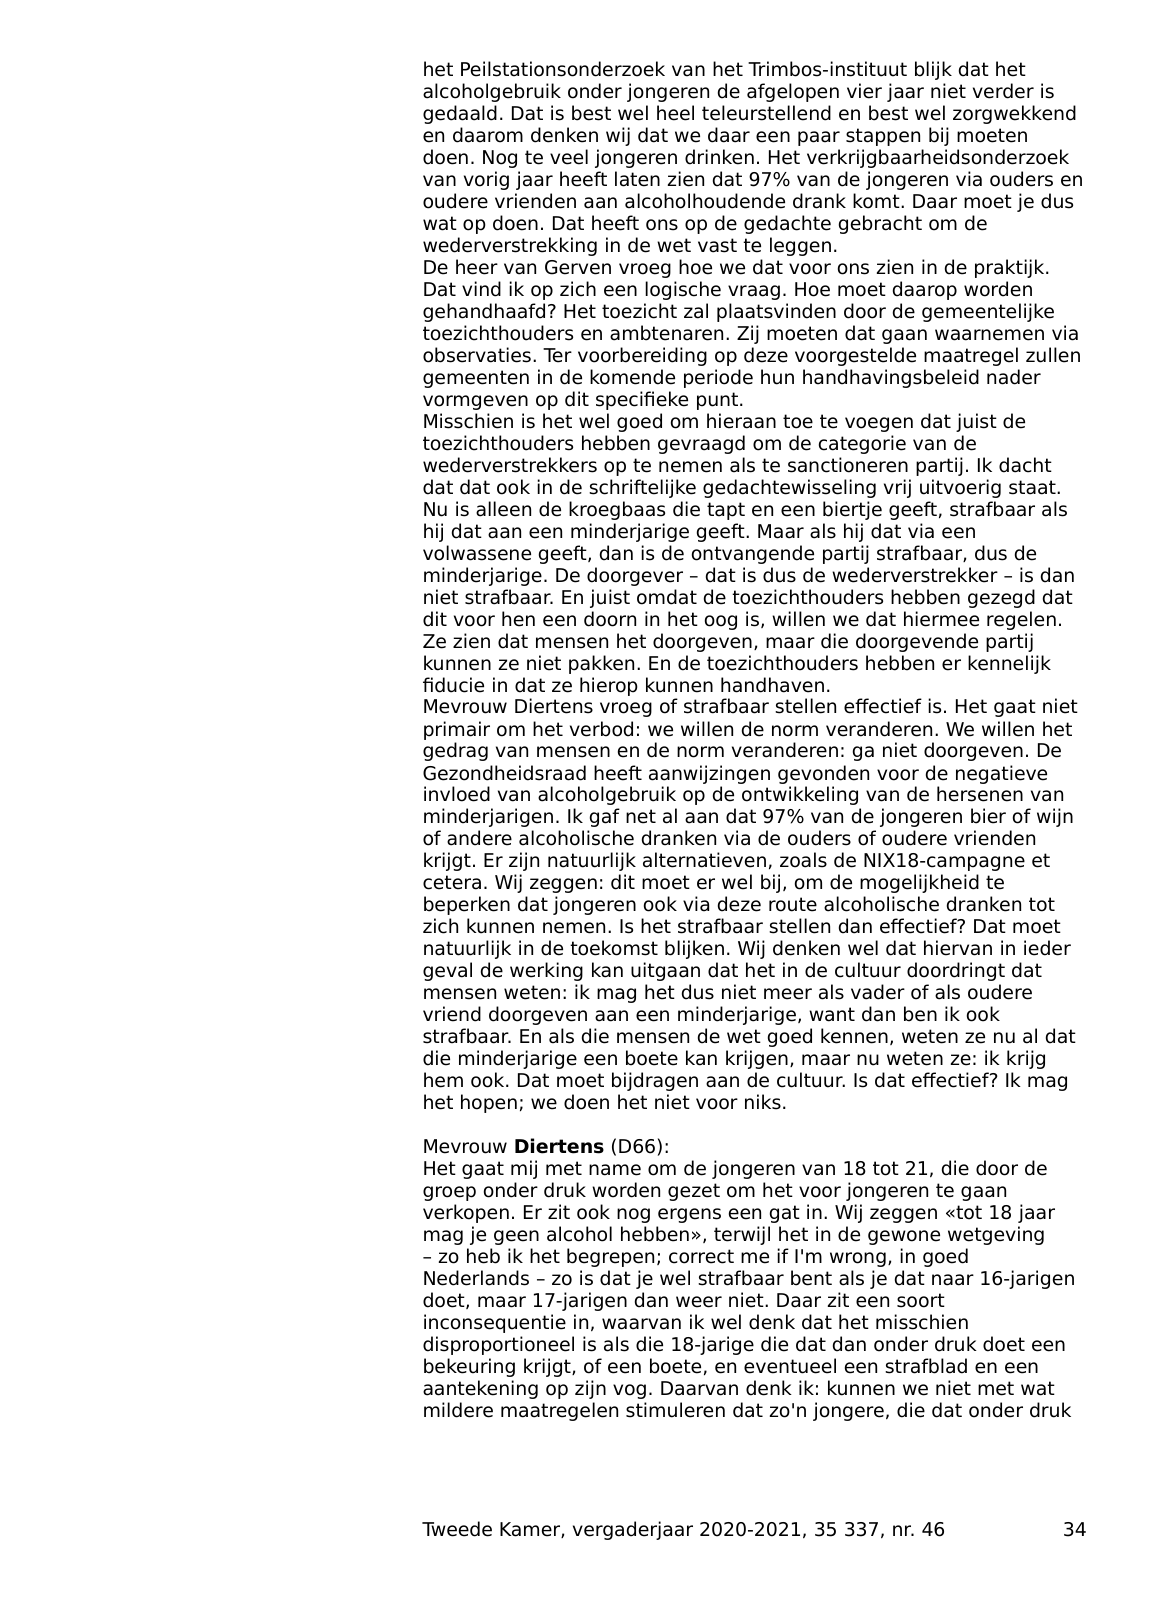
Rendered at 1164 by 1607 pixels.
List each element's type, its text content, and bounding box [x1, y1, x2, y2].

text De heer van Gerven vroeg hoe we dat voor ons zien in de praktijk. Dat vind ik op zich een logische vraag. Hoe moet daarop worden gehandhaafd? Het toezicht zal plaatsvinden door de gemeentelijke toezichthouders en ambtenaren. Zij moeten dat gaan waarnemen via observaties. Ter voorbereiding op deze voorgestelde maatregel zullen gemeenten in de komende periode hun handhavingsbeleid nader vormgeven op dit specifieke punt. [422, 257, 1087, 411]
text Het gaat mij met name om de jongeren van 18 tot 21, die door de groep onder druk worden gezet om het voor jongeren te gaan verkopen. Er zit ook nog ergens een gat in. Wij zeggen «tot 18 jaar mag je geen alcohol hebben», terwijl het in de gewone wetgeving – zo heb ik het begrepen; correct me if I'm wrong, in goed Nederlands – zo is dat je wel strafbaar bent als je dat naar 16-jarigen doet, maar 17-jarigen dan weer niet. Daar zit een soort inconsequentie in, waarvan ik wel denk dat het misschien disproportioneel is als die 18-jarige die dat dan onder druk doet een bekeuring krijgt, of een boete, en eventueel een strafblad en een aantekening op zijn vog. Daarvan denk ik: kunnen we niet met wat mildere maatregelen stimuleren dat zo'n jongere, die dat onder druk [422, 1158, 1087, 1422]
text Mevrouw Diertens (D66): [422, 1136, 1087, 1158]
text Mevrouw Diertens vroeg of strafbaar stellen effectief is. Het gaat niet primair om het verbod: we willen de norm veranderen. We willen het gedrag van mensen en de norm veranderen: ga niet doorgeven. De Gezondheidsraad heeft aanwijzingen gevonden voor de negatieve invloed van alcoholgebruik op de ontwikkeling van de hersenen van minderjarigen. Ik gaf net al aan dat 97% van de jongeren bier of wijn of andere alcoholische dranken via de ouders of oudere vrienden krijgt. Er zijn natuurlijk alternatieven, zoals de NIX18-campagne et cetera. Wij zeggen: dit moet er wel bij, om de mogelijkheid te beperken dat jongeren ook via deze route alcoholische dranken tot zich kunnen nemen. Is het strafbaar stellen dan effectief? Dat moet natuurlijk in de toekomst blijken. Wij denken wel dat hiervan in ieder geval de werking kan uitgaan dat het in de cultuur doordringt dat mensen weten: ik mag het dus niet meer als vader of als oudere vriend doorgeven aan een minderjarige, want dan ben ik ook strafbaar. En als die mensen de wet goed kennen, weten ze nu al dat die minderjarige een boete kan krijgen, maar nu weten ze: ik krijg hem ook. Dat moet bijdragen aan de cultuur. Is dat effectief? Ik mag het hopen; we doen het niet voor niks. [422, 696, 1087, 1114]
text het Peilstationsonderzoek van het Trimbos-instituut blijk dat het alcoholgebruik onder jongeren de afgelopen vier jaar niet verder is gedaald. Dat is best wel heel teleurstellend en best wel zorgwekkend en daarom denken wij dat we daar een paar stappen bij moeten doen. Nog te veel jongeren drinken. Het verkrijgbaarheidsonderzoek van vorig jaar heeft laten zien dat 97% van de jongeren via ouders en oudere vrienden aan alcoholhoudende drank komt. Daar moet je dus wat op doen. Dat heeft ons op de gedachte gebracht om de wederverstrekking in de wet vast te leggen. [422, 59, 1087, 257]
text Misschien is het wel goed om hieraan toe te voegen dat juist de toezichthouders hebben gevraagd om de categorie van de wederverstrekkers op te nemen als te sanctioneren partij. Ik dacht dat dat ook in de schriftelijke gedachtewisseling vrij uitvoerig staat. Nu is alleen de kroegbaas die tapt en een biertje geeft, strafbaar als hij dat aan een minderjarige geeft. Maar als hij dat via een volwassene geeft, dan is de ontvangende partij strafbaar, dus de minderjarige. De doorgever – dat is dus de wederverstrekker – is dan niet strafbaar. En juist omdat de toezichthouders hebben gezegd dat dit voor hen een doorn in het oog is, willen we dat hiermee regelen. Ze zien dat mensen het doorgeven, maar die doorgevende partij kunnen ze niet pakken. En de toezichthouders hebben er kennelijk fiducie in dat ze hierop kunnen handhaven. [422, 411, 1087, 696]
